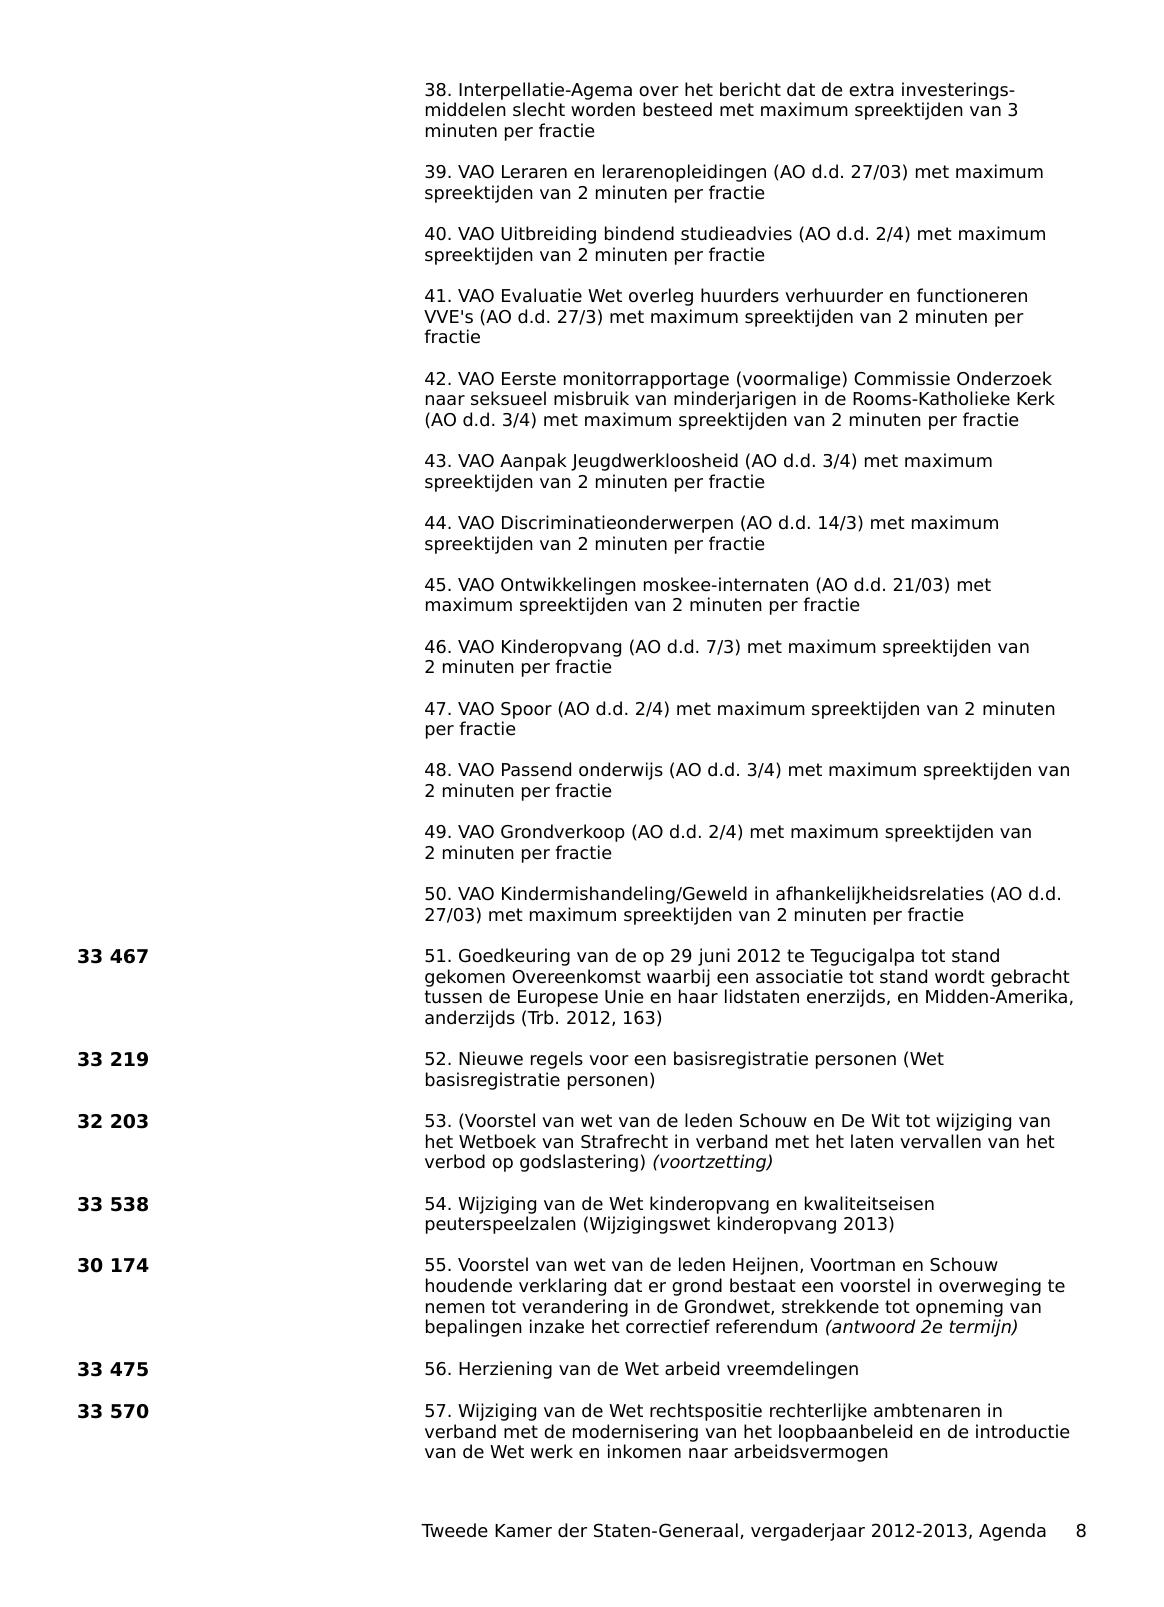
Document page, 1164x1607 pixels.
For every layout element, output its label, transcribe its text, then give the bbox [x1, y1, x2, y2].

table_cell [77, 802, 401, 822]
table_cell [401, 1194, 418, 1235]
table_cell 48. VAO Passend onderwijs (AO d.d. 3/4) met maximum spreektijden van 2 minuten per fractie [418, 760, 1087, 802]
table_cell [77, 286, 401, 348]
table_cell 54. Wijziging van de Wet kinderopvang en kwaliteitseisen peuterspeelzalen (Wijzigingswet kinderopvang 2013) [418, 1194, 1087, 1235]
table_cell [77, 204, 401, 224]
table_cell [401, 80, 418, 142]
table_cell [401, 1029, 418, 1049]
table_cell 52. Nieuwe regels voor een basisregistratie personen (Wet basisregistratie personen) [418, 1049, 1087, 1090]
table_cell [77, 678, 401, 698]
table_cell [77, 864, 401, 884]
table_cell [401, 451, 418, 492]
table_cell [418, 678, 1087, 698]
table_cell [401, 1401, 418, 1463]
table_cell [77, 265, 401, 286]
table_cell [77, 59, 401, 80]
table_cell [401, 554, 418, 575]
table_cell [77, 760, 401, 802]
table_cell [77, 162, 401, 203]
table_cell [77, 80, 401, 142]
table_cell [418, 802, 1087, 822]
table_cell 44. VAO Discriminatieonderwerpen (AO d.d. 14/3) met maximum spreektijden van 2 minuten per fractie [418, 513, 1087, 554]
table_cell [401, 740, 418, 760]
table_cell [401, 1173, 418, 1193]
table_cell [418, 864, 1087, 884]
table_cell [401, 616, 418, 637]
table_cell [401, 884, 418, 925]
table_cell [77, 554, 401, 575]
table_cell [401, 925, 418, 946]
table_cell [77, 637, 401, 678]
table_cell [77, 492, 401, 513]
table_cell [401, 678, 418, 698]
table_cell [401, 946, 418, 1028]
table_cell 32 203 [77, 1111, 401, 1173]
table_cell 53. (Voorstel van wet van de leden Schouw en De Wit tot wijziging van het Wetboek van Strafrecht in verband met het laten vervallen van het verbod op godslastering) (voortzetting) [418, 1111, 1087, 1173]
table_cell [418, 1173, 1087, 1193]
table_cell 56. Herziening van de Wet arbeid vreemdelingen [418, 1359, 1087, 1380]
table_cell [401, 59, 418, 80]
table_cell [77, 224, 401, 265]
table_cell [77, 884, 401, 925]
table_cell [401, 492, 418, 513]
table_cell 45. VAO Ontwikkelingen moskee-internaten (AO d.d. 21/03) met maximum spreektijden van 2 minuten per fractie [418, 575, 1087, 616]
table_cell 51. Goedkeuring van de op 29 juni 2012 te Tegucigalpa tot stand gekomen Overeenkomst waarbij een associatie tot stand wordt gebracht tussen de Europese Unie en haar lidstaten enerzijds, en Midden-Amerika, anderzijds (Trb. 2012, 163) [418, 946, 1087, 1028]
table_cell [77, 740, 401, 760]
table_cell [418, 142, 1087, 162]
table_cell [401, 224, 418, 265]
table_cell [418, 1380, 1087, 1401]
table_cell [418, 1090, 1087, 1111]
table_cell [401, 1380, 418, 1401]
table_cell [401, 162, 418, 203]
table_cell 30 174 [77, 1255, 401, 1338]
table_cell [401, 864, 418, 884]
table_cell [401, 348, 418, 368]
table_cell [77, 699, 401, 740]
table_cell [401, 1359, 418, 1380]
table_cell [77, 1029, 401, 1049]
table_cell [77, 616, 401, 637]
table_cell [401, 575, 418, 616]
table_cell 33 475 [77, 1359, 401, 1380]
table_cell 46. VAO Kinderopvang (AO d.d. 7/3) met maximum spreektijden van 2 minuten per fractie [418, 637, 1087, 678]
table_cell [401, 286, 418, 348]
table_cell [401, 637, 418, 678]
table_cell 50. VAO Kindermishandeling/Geweld in afhankelijkheidsrelaties (AO d.d. 27/03) met maximum spreektijden van 2 minuten per fractie [418, 884, 1087, 925]
table_cell 47. VAO Spoor (AO d.d. 2/4) met maximum spreektijden van 2 minuten per fractie [418, 699, 1087, 740]
table_cell [401, 822, 418, 863]
table_cell [77, 142, 401, 162]
table_cell [418, 1338, 1087, 1358]
table_cell 38. Interpellatie-Agema over het bericht dat de extra investerings-middelen slecht worden besteed met maximum spreektijden van 3 minuten per fractie [418, 80, 1087, 142]
table_cell [77, 822, 401, 863]
table_cell [401, 1338, 418, 1358]
table_cell [401, 802, 418, 822]
table_cell [401, 699, 418, 740]
table_cell [401, 1111, 418, 1173]
table_cell [401, 1235, 418, 1255]
table_cell 33 570 [77, 1401, 401, 1463]
table_cell [77, 925, 401, 946]
table_cell [77, 369, 401, 430]
table_cell 40. VAO Uitbreiding bindend studieadvies (AO d.d. 2/4) met maximum spreektijden van 2 minuten per fractie [418, 224, 1087, 265]
table_cell [77, 430, 401, 451]
table_cell 57. Wijziging van de Wet rechtspositie rechterlijke ambtenaren in verband met de modernisering van het loopbaanbeleid en de introductie van de Wet werk en inkomen naar arbeidsvermogen [418, 1401, 1087, 1463]
table_cell 43. VAO Aanpak Jeugdwerkloosheid (AO d.d. 3/4) met maximum spreektijden van 2 minuten per fractie [418, 451, 1087, 492]
table_cell 33 467 [77, 946, 401, 1028]
table_cell [401, 142, 418, 162]
table_cell [77, 1380, 401, 1401]
table_cell 49. VAO Grondverkoop (AO d.d. 2/4) met maximum spreektijden van 2 minuten per fractie [418, 822, 1087, 863]
table_cell 33 219 [77, 1049, 401, 1090]
table_cell [401, 204, 418, 224]
table_cell [418, 348, 1087, 368]
table_cell [77, 575, 401, 616]
table_cell [401, 1049, 418, 1090]
table_cell [418, 740, 1087, 760]
table_cell [77, 1338, 401, 1358]
table_cell [418, 430, 1087, 451]
table_cell [418, 492, 1087, 513]
table_cell 33 538 [77, 1194, 401, 1235]
table_cell [77, 348, 401, 368]
table_cell 39. VAO Leraren en lerarenopleidingen (AO d.d. 27/03) met maximum spreektijden van 2 minuten per fractie [418, 162, 1087, 203]
table_cell 41. VAO Evaluatie Wet overleg huurders verhuurder en functioneren VVE's (AO d.d. 27/3) met maximum spreektijden van 2 minuten per fractie [418, 286, 1087, 348]
table_cell [77, 1235, 401, 1255]
table_cell 55. Voorstel van wet van de leden Heijnen, Voortman en Schouw houdende verklaring dat er grond bestaat een voorstel in overweging te nemen tot verandering in de Grondwet, strekkende tot opneming van bepalingen inzake het correctief referendum (antwoord 2e termijn) [418, 1255, 1087, 1338]
table_cell [401, 430, 418, 451]
table_cell [77, 1173, 401, 1193]
table_cell [418, 925, 1087, 946]
table_cell [418, 1029, 1087, 1049]
table_cell [401, 1255, 418, 1338]
table_cell [77, 513, 401, 554]
table_cell [401, 760, 418, 802]
table_cell [77, 1090, 401, 1111]
table_cell [401, 265, 418, 286]
table_cell [401, 369, 418, 430]
table_cell [418, 554, 1087, 575]
table_cell [401, 1090, 418, 1111]
table_cell [418, 265, 1087, 286]
table_cell [418, 1235, 1087, 1255]
table_cell [418, 616, 1087, 637]
table_cell [418, 204, 1087, 224]
table_cell 42. VAO Eerste monitorrapportage (voormalige) Commissie Onderzoek naar seksueel misbruik van minderjarigen in de Rooms-Katholieke Kerk (AO d.d. 3/4) met maximum spreektijden van 2 minuten per fractie [418, 369, 1087, 430]
table_cell [401, 513, 418, 554]
table_cell [418, 59, 1087, 80]
table_cell [77, 451, 401, 492]
